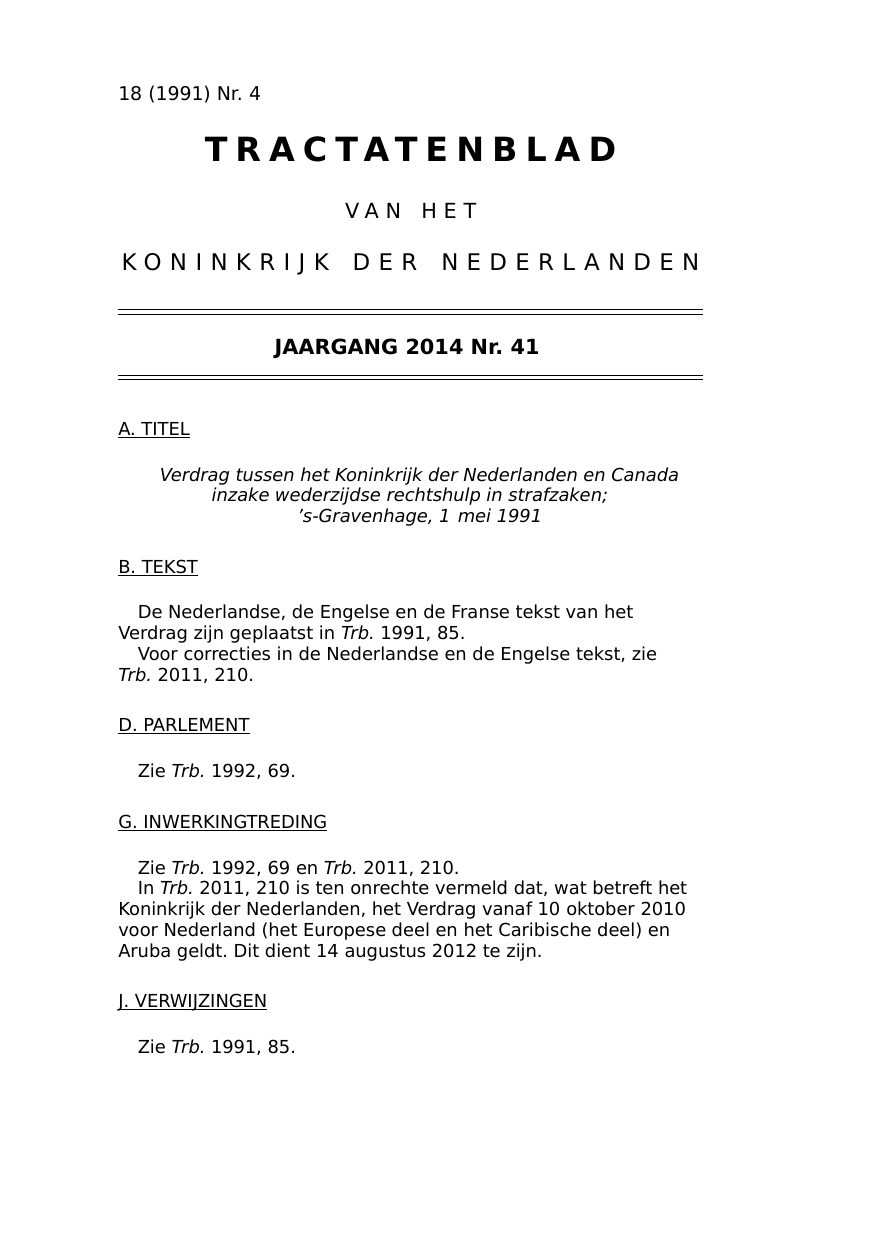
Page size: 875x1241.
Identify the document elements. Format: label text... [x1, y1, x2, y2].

text ’s-Gravenhage, 1 mei 1991 [118, 506, 703, 527]
text Voor correcties in de Nederlandse en de Engelse tekst, zie Trb. 2011, 210. [118, 644, 703, 685]
text Zie Trb. 1992, 69. [118, 761, 703, 782]
text In Trb. 2011, 210 is ten onrechte vermeld dat, wat betreft het Koninkrijk der Nederlanden, het Verdrag vanaf 10 oktober 2010 voor Nederland (het Europese deel en het Caribische deel) en Aruba geldt. Dit dient 14 augustus 2012 te zijn. [118, 878, 703, 961]
subtitle A. TITEL [118, 419, 703, 439]
text Zie Trb. 1991, 85. [118, 1037, 703, 1058]
text VAN HET [118, 199, 703, 223]
subtitle B. TEKST [118, 557, 703, 577]
text JAARGANG 2014 Nr. 41 [118, 335, 703, 359]
text KONINKRIJK DER NEDERLANDEN [118, 249, 703, 276]
text Verdrag tussen het Koninkrijk der Nederlanden en Canada inzake wederzijdse rechtshulp in strafzaken; [118, 464, 703, 506]
text 18 (1991) Nr. 4 [118, 83, 703, 105]
text TRACTATENBLAD [118, 130, 703, 169]
subtitle G. INWERKINGTREDING [118, 812, 703, 832]
text De Nederlandse, de Engelse en de Franse tekst van het Verdrag zijn geplaatst in Trb. 1991, 85. [118, 602, 703, 644]
subtitle J. VERWIJZINGEN [118, 991, 703, 1012]
subtitle D. PARLEMENT [118, 715, 703, 736]
text Zie Trb. 1992, 69 en Trb. 2011, 210. [118, 857, 703, 878]
